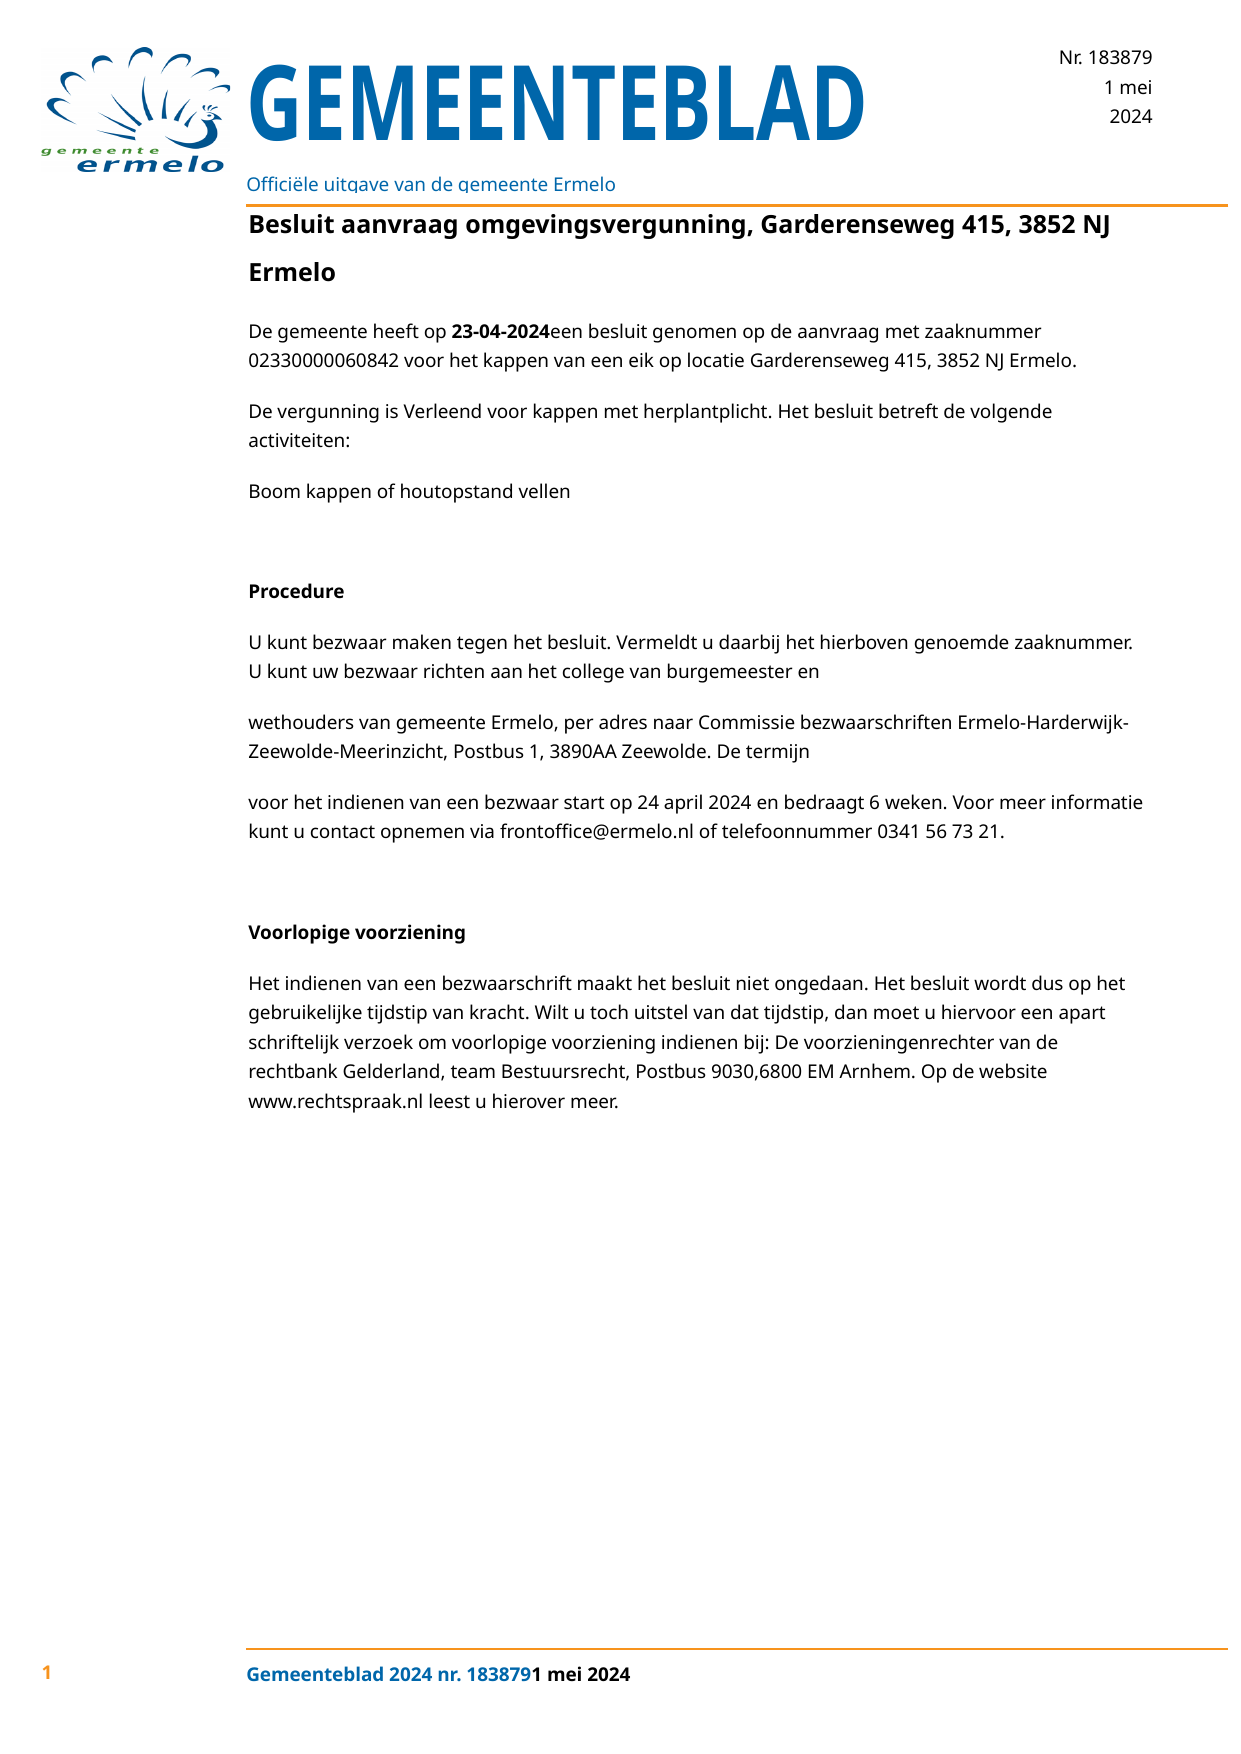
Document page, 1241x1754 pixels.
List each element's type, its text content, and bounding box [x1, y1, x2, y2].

text voor het indienen van een bezwaar start op 24 april 2024 en bedraagt 6 weken. Voor meer informatie kunt u contact opnemen via frontoffice@ermelo.nl of telefoonnummer 0341 56 73 21. [248, 789, 1152, 844]
text wethouders van gemeente Ermelo, per adres naar Commissie bezwaarschriften Ermelo-Harderwijk-Zeewolde-Meerinzicht, Postbus 1, 3890AA Zeewolde. De termijn [248, 709, 1152, 764]
text De vergunning is Verleend voor kappen met herplantplicht. Het besluit betreft de volgende activiteiten: [248, 398, 1152, 453]
text Voorlopige voorziening [248, 919, 1152, 945]
text U kunt bezwaar maken tegen het besluit. Vermeldt u daarbij het hierboven genoemde zaaknummer. U kunt uw bezwaar richten aan het college van burgemeester en [248, 629, 1152, 684]
picture [41, 47, 231, 172]
text Besluit aanvraag omgevingsvergunning, Garderenseweg 415, 3852 NJ Ermelo [248, 207, 1152, 288]
text Procedure [248, 579, 1152, 604]
text Het indienen van een bezwaarschrift maakt het besluit niet ongedaan. Het besluit wordt dus op het gebruikelijke tijdstip van kracht. Wilt u toch uitstel van dat tijdstip, dan moet u hiervoor een apart schriftelijk verzoek om voorlopige voorziening indienen bij: De voorzieningenrechter van de rechtbank Gelderland, team Bestuursrecht, Postbus 9030,6800 EM Arnhem. Op de website www.rechtspraak.nl leest u hierover meer. [248, 970, 1152, 1114]
text Boom kappen of houtopstand vellen [248, 478, 1152, 504]
text De gemeente heeft op 23-04-2024een besluit genomen op de aanvraag met zaaknummer 02330000060842 voor het kappen van een eik op locatie Garderenseweg 415, 3852 NJ Ermelo. [248, 318, 1152, 373]
